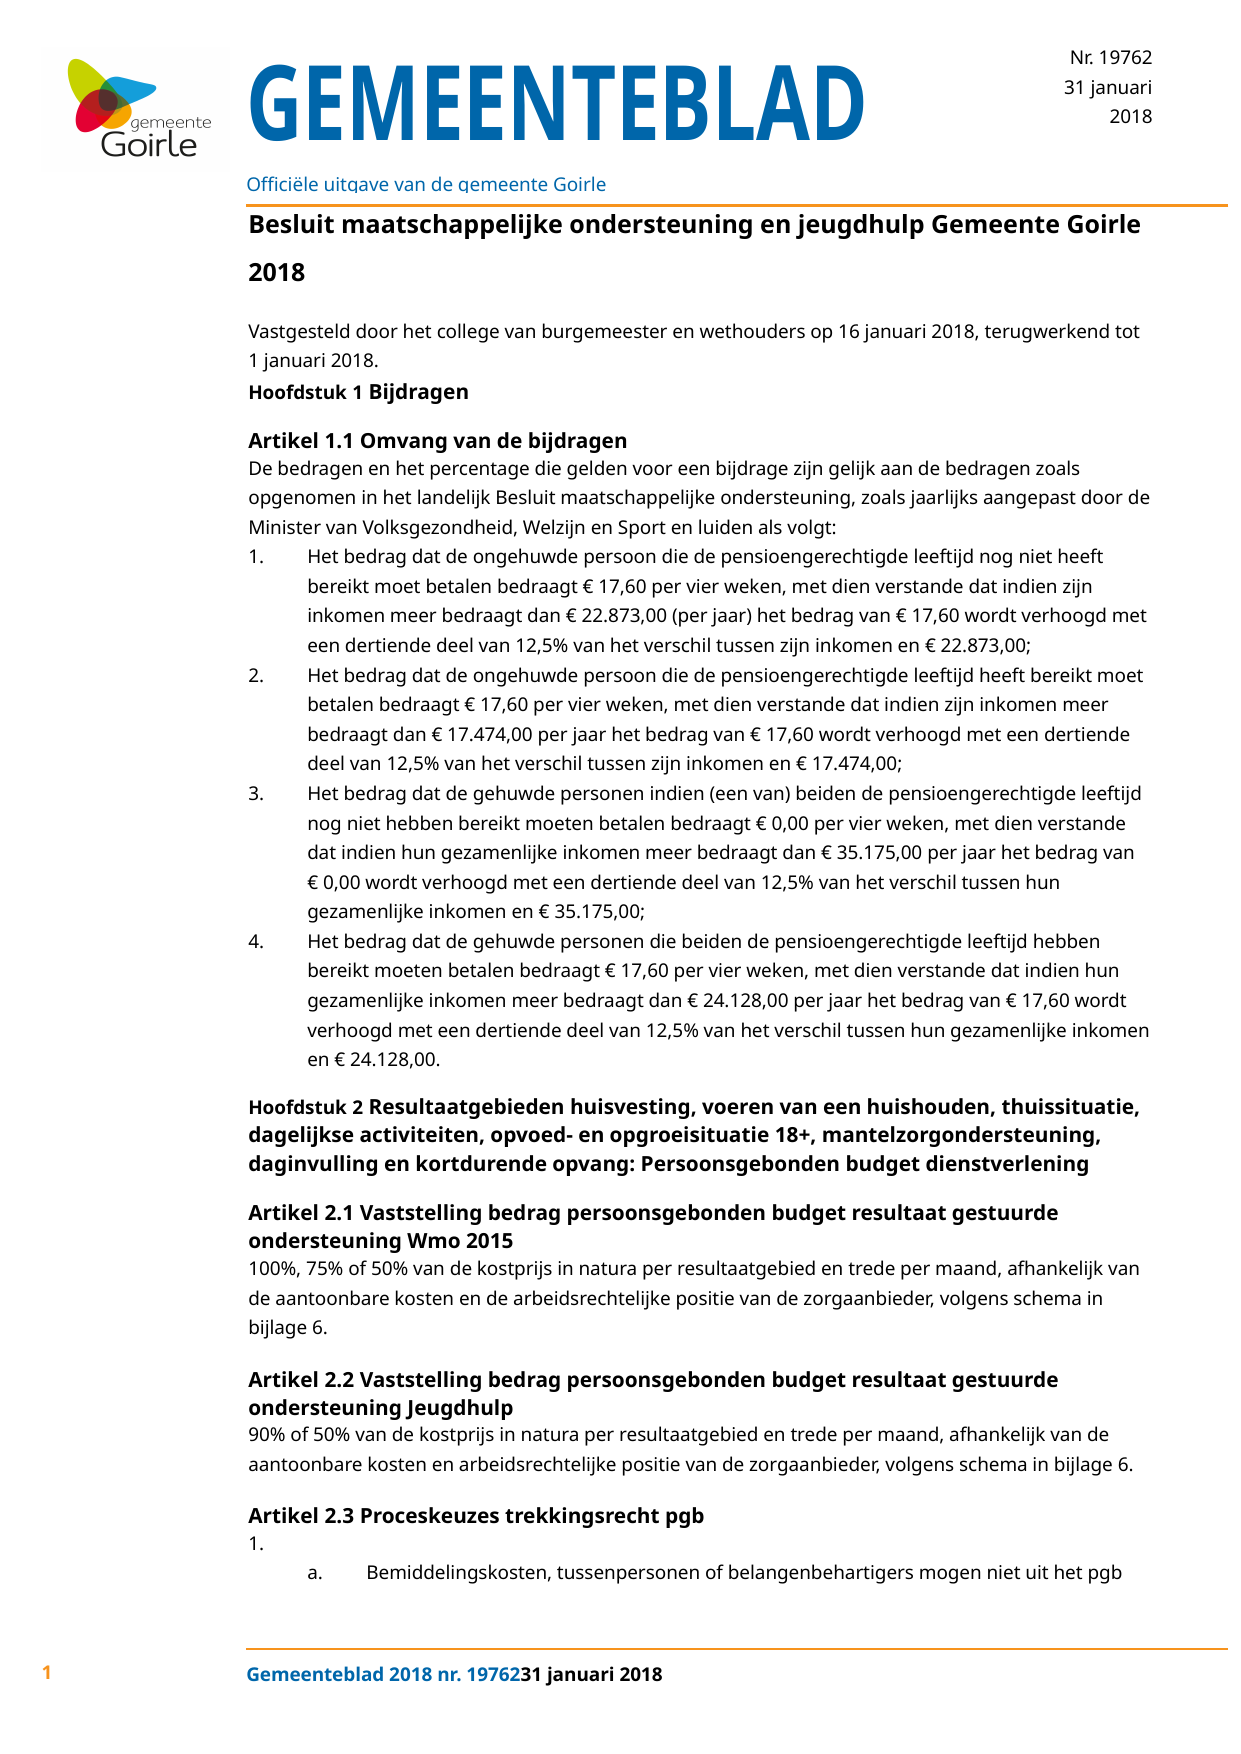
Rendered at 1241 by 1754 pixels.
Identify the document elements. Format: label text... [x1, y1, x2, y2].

text Hoofdstuk 2 Resultaatgebieden huisvesting, voeren van een huishouden, thuissituatie, dagelijkse activiteiten, opvoed- en opgroeisituatie 18+, mantelzorgondersteuning, daginvulling en kortdurende opvang: Persoonsgebonden budget dienstverlening [248, 1092, 1152, 1177]
text Besluit maatschappelijke ondersteuning en jeugdhulp Gemeente Goirle 2018 [248, 207, 1152, 288]
text Hoofdstuk 1 Bijdragen [248, 377, 1152, 406]
text 90% of 50% van de kostprijs in natura per resultaatgebied en trede per maand, afhankelijk van de aantoonbare kosten en arbeidsrechtelijke positie van de zorgaanbieder, volgens schema in bijlage 6. [248, 1422, 1152, 1477]
list Het bedrag dat de gehuwde personen die beiden de pensioengerechtigde leeftijd hebben bereikt moeten betalen bedraagt € 17,60 per vier weken, met dien verstande dat indien hun gezamenlijke inkomen meer bedraagt dan € 24.128,00 per jaar het bedrag van € 17,60 wordt verhoogd met een dertiende deel van 12,5% van het verschil tussen hun gezamenlijke inkomen en € 24.128,00. [248, 928, 1152, 1072]
text 100%, 75% of 50% van de kostprijs in natura per resultaatgebied en trede per maand, afhankelijk van de aantoonbare kosten en de arbeidsrechtelijke positie van de zorgaanbieder, volgens schema in bijlage 6. [248, 1255, 1152, 1340]
list Bemiddelingskosten, tussenpersonen of belangenbehartigers mogen niet uit het pgb [307, 1559, 1152, 1585]
text Artikel 1.1 Omvang van de bijdragen [248, 426, 1152, 455]
text Vastgesteld door het college van burgemeester en wethouders op 16 januari 2018, terugwerkend tot 1 januari 2018. [248, 318, 1152, 373]
text De bedragen en het percentage die gelden voor een bijdrage zijn gelijk aan de bedragen zoals opgenomen in het landelijk Besluit maatschappelijke ondersteuning, zoals jaarlijks aangepast door de Minister van Volksgezondheid, Welzijn en Sport en luiden als volgt: [248, 455, 1152, 540]
text Artikel 2.3 Proceskeuzes trekkingsrecht pgb [248, 1502, 1152, 1530]
text Artikel 2.1 Vaststelling bedrag persoonsgebonden budget resultaat gestuurde ondersteuning Wmo 2015 [248, 1198, 1152, 1255]
list Het bedrag dat de ongehuwde persoon die de pensioengerechtigde leeftijd nog niet heeft bereikt moet betalen bedraagt € 17,60 per vier weken, met dien verstande dat indien zijn inkomen meer bedraagt dan € 22.873,00 (per jaar) het bedrag van € 17,60 wordt verhoogd met een dertiende deel van 12,5% van het verschil tussen zijn inkomen en € 22.873,00; [248, 543, 1152, 658]
picture [41, 47, 231, 172]
list Het bedrag dat de gehuwde personen indien (een van) beiden de pensioengerechtigde leeftijd nog niet hebben bereikt moeten betalen bedraagt € 0,00 per vier weken, met dien verstande dat indien hun gezamenlijke inkomen meer bedraagt dan € 35.175,00 per jaar het bedrag van € 0,00 wordt verhoogd met een dertiende deel van 12,5% van het verschil tussen hun gezamenlijke inkomen en € 35.175,00; [248, 780, 1152, 924]
text Artikel 2.2 Vaststelling bedrag persoonsgebonden budget resultaat gestuurde ondersteuning Jeugdhulp [248, 1365, 1152, 1422]
list Het bedrag dat de ongehuwde persoon die de pensioengerechtigde leeftijd heeft bereikt moet betalen bedraagt € 17,60 per vier weken, met dien verstande dat indien zijn inkomen meer bedraagt dan € 17.474,00 per jaar het bedrag van € 17,60 wordt verhoogd met een dertiende deel van 12,5% van het verschil tussen zijn inkomen en € 17.474,00; [248, 662, 1152, 776]
